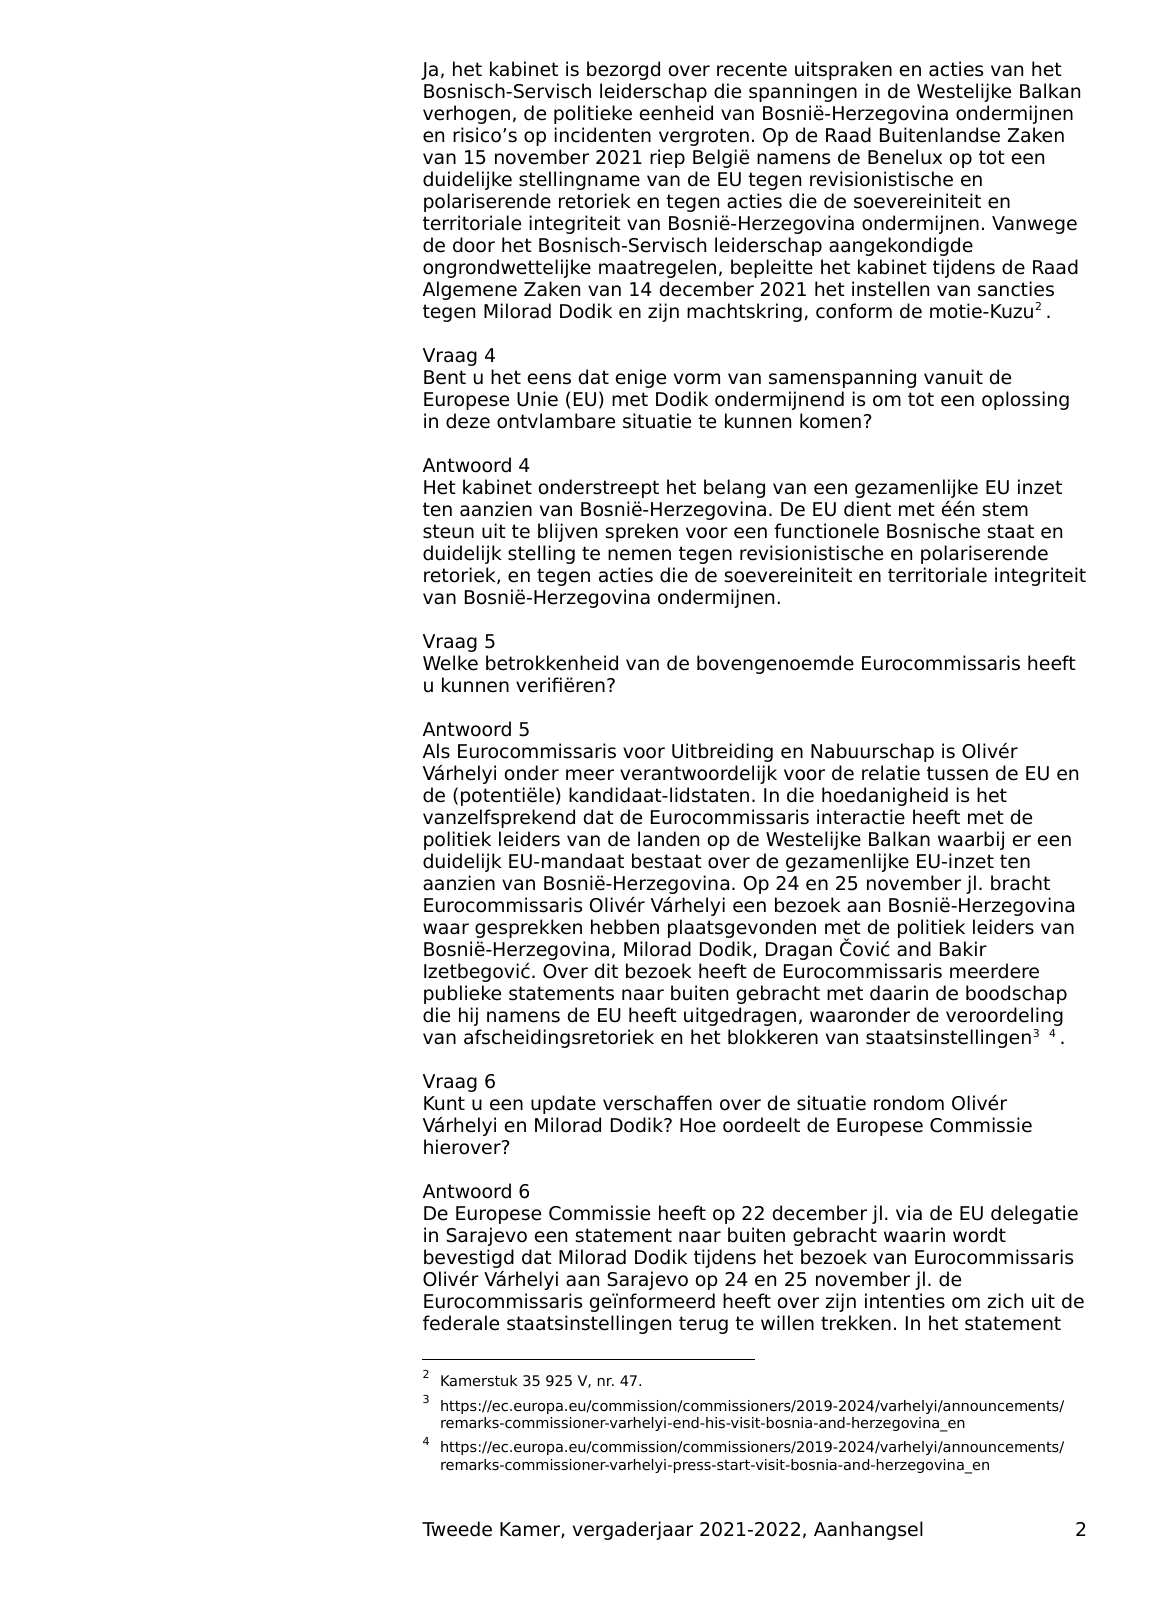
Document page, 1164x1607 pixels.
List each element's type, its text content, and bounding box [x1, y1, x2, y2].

text Vraag 5 [422, 631, 1087, 653]
text Kunt u een update verschaffen over de situatie rondom Olivér Várhelyi en Milorad Dodik? Hoe oordeelt de Europese Commissie hierover? [422, 1093, 1087, 1159]
text Bent u het eens dat enige vorm van samenspanning vanuit de Europese Unie (EU) met Dodik ondermijnend is om tot een oplossing in deze ontvlambare situatie te kunnen komen? [422, 367, 1087, 433]
text Antwoord 5 [422, 719, 1087, 741]
text Het kabinet onderstreept het belang van een gezamenlijke EU inzet ten aanzien van Bosnië-Herzegovina. De EU dient met één stem steun uit te blijven spreken voor een functionele Bosnische staat en duidelijk stelling te nemen tegen revisionistische en polariserende retoriek, en tegen acties die de soevereiniteit en territoriale integriteit van Bosnië-Herzegovina ondermijnen. [422, 477, 1087, 609]
text Antwoord 4 [422, 455, 1087, 477]
text Als Eurocommissaris voor Uitbreiding en Nabuurschap is Olivér Várhelyi onder meer verantwoordelijk voor de relatie tussen de EU en de (potentiële) kandidaat-lidstaten. In die hoedanigheid is het vanzelfsprekend dat de Eurocommissaris interactie heeft met de politiek leiders van de landen op de Westelijke Balkan waarbij er een duidelijk EU-mandaat bestaat over de gezamenlijke EU-inzet ten aanzien van Bosnië-Herzegovina. Op 24 en 25 november jl. bracht Eurocommissaris Olivér Várhelyi een bezoek aan Bosnië-Herzegovina waar gesprekken hebben plaatsgevonden met de politiek leiders van Bosnië-Herzegovina, Milorad Dodik, Dragan Čović and Bakir Izetbegović. Over dit bezoek heeft de Eurocommissaris meerdere publieke statements naar buiten gebracht met daarin de boodschap die hij namens de EU heeft uitgedragen, waaronder de veroordeling van afscheidingsretoriek en het blokkeren van staatsinstellingen . [422, 741, 1087, 1049]
text https://ec.europa.eu/commission/commissioners/2019-2024/varhelyi/announcements/remarks-commissioner-varhelyi-end-his-visit-bosnia-and-herzegovina_en [422, 1393, 1087, 1432]
text Vraag 6 [422, 1071, 1087, 1093]
text De Europese Commissie heeft op 22 december jl. via de EU delegatie in Sarajevo een statement naar buiten gebracht waarin wordt bevestigd dat Milorad Dodik tijdens het bezoek van Eurocommissaris Olivér Várhelyi aan Sarajevo op 24 en 25 november jl. de Eurocommissaris geïnformeerd heeft over zijn intenties om zich uit de federale staatsinstellingen terug te willen trekken. In het statement [422, 1203, 1087, 1335]
text https://ec.europa.eu/commission/commissioners/2019-2024/varhelyi/announcements/remarks-commissioner-varhelyi-press-start-visit-bosnia-and-herzegovina_en [422, 1435, 1087, 1474]
text Antwoord 6 [422, 1181, 1087, 1203]
text Welke betrokkenheid van de bovengenoemde Eurocommissaris heeft u kunnen verifiëren? [422, 653, 1087, 697]
text Vraag 4 [422, 345, 1087, 367]
text Ja, het kabinet is bezorgd over recente uitspraken en acties van het Bosnisch-Servisch leiderschap die spanningen in de Westelijke Balkan verhogen, de politieke eenheid van Bosnië-Herzegovina ondermijnen en risico’s op incidenten vergroten. Op de Raad Buitenlandse Zaken van 15 november 2021 riep België namens de Benelux op tot een duidelijke stellingname van de EU tegen revisionistische en polariserende retoriek en tegen acties die de soevereiniteit en territoriale integriteit van Bosnië-Herzegovina ondermijnen. Vanwege de door het Bosnisch-Servisch leiderschap aangekondigde ongrondwettelijke maatregelen, bepleitte het kabinet tijdens de Raad Algemene Zaken van 14 december 2021 het instellen van sancties tegen Milorad Dodik en zijn machtskring, conform de motie-Kuzu. [422, 59, 1087, 323]
text Kamerstuk 35 925 V, nr. 47. [422, 1368, 1087, 1391]
